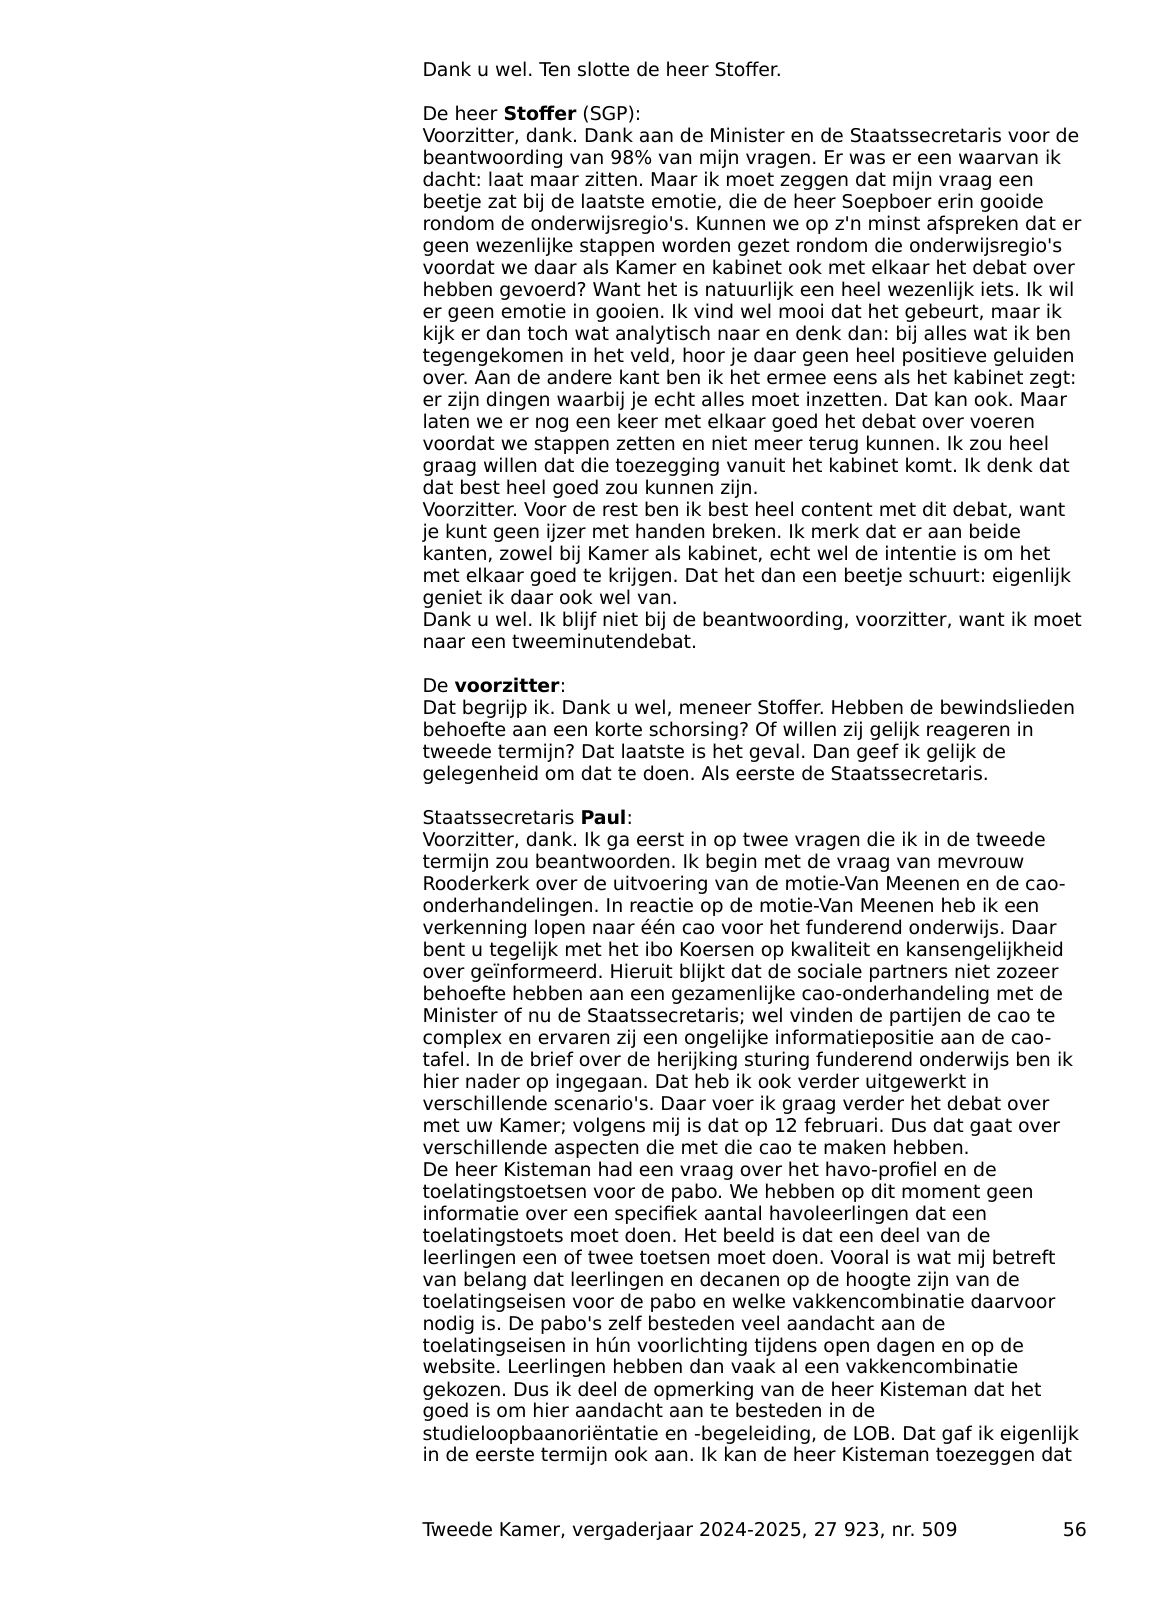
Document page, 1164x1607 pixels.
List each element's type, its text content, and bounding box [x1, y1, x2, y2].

text Voorzitter, dank. Dank aan de Minister en de Staatssecretaris voor de beantwoording van 98% van mijn vragen. Er was er een waarvan ik dacht: laat maar zitten. Maar ik moet zeggen dat mijn vraag een beetje zat bij de laatste emotie, die de heer Soepboer erin gooide rondom de onderwijsregio's. Kunnen we op z'n minst afspreken dat er geen wezenlijke stappen worden gezet rondom die onderwijsregio's voordat we daar als Kamer en kabinet ook met elkaar het debat over hebben gevoerd? Want het is natuurlijk een heel wezenlijk iets. Ik wil er geen emotie in gooien. Ik vind wel mooi dat het gebeurt, maar ik kijk er dan toch wat analytisch naar en denk dan: bij alles wat ik ben tegengekomen in het veld, hoor je daar geen heel positieve geluiden over. Aan de andere kant ben ik het ermee eens als het kabinet zegt: er zijn dingen waarbij je echt alles moet inzetten. Dat kan ook. Maar laten we er nog een keer met elkaar goed het debat over voeren voordat we stappen zetten en niet meer terug kunnen. Ik zou heel graag willen dat die toezegging vanuit het kabinet komt. Ik denk dat dat best heel goed zou kunnen zijn. [422, 125, 1087, 499]
text De voorzitter: [422, 675, 1087, 697]
text Staatssecretaris Paul: [422, 807, 1087, 829]
text Dank u wel. Ik blijf niet bij de beantwoording, voorzitter, want ik moet naar een tweeminutendebat. [422, 609, 1087, 653]
text De heer Stoffer (SGP): [422, 103, 1087, 125]
text Dat begrijp ik. Dank u wel, meneer Stoffer. Hebben de bewindslieden behoefte aan een korte schorsing? Of willen zij gelijk reageren in tweede termijn? Dat laatste is het geval. Dan geef ik gelijk de gelegenheid om dat te doen. Als eerste de Staatssecretaris. [422, 697, 1087, 785]
text Voorzitter. Voor de rest ben ik best heel content met dit debat, want je kunt geen ijzer met handen breken. Ik merk dat er aan beide kanten, zowel bij Kamer als kabinet, echt wel de intentie is om het met elkaar goed te krijgen. Dat het dan een beetje schuurt: eigenlijk geniet ik daar ook wel van. [422, 499, 1087, 609]
text Dank u wel. Ten slotte de heer Stoffer. [422, 59, 1087, 81]
text De heer Kisteman had een vraag over het havo-profiel en de toelatingstoetsen voor de pabo. We hebben op dit moment geen informatie over een specifiek aantal havoleerlingen dat een toelatingstoets moet doen. Het beeld is dat een deel van de leerlingen een of twee toetsen moet doen. Vooral is wat mij betreft van belang dat leerlingen en decanen op de hoogte zijn van de toelatingseisen voor de pabo en welke vakkencombinatie daarvoor nodig is. De pabo's zelf besteden veel aandacht aan de toelatingseisen in hún voorlichting tijdens open dagen en op de website. Leerlingen hebben dan vaak al een vakkencombinatie gekozen. Dus ik deel de opmerking van de heer Kisteman dat het goed is om hier aandacht aan te besteden in de studieloopbaanoriëntatie en -begeleiding, de LOB. Dat gaf ik eigenlijk in de eerste termijn ook aan. Ik kan de heer Kisteman toezeggen dat [422, 1159, 1087, 1466]
text Voorzitter, dank. Ik ga eerst in op twee vragen die ik in de tweede termijn zou beantwoorden. Ik begin met de vraag van mevrouw Rooderkerk over de uitvoering van de motie-Van Meenen en de cao-onderhandelingen. In reactie op de motie-Van Meenen heb ik een verkenning lopen naar één cao voor het funderend onderwijs. Daar bent u tegelijk met het ibo Koersen op kwaliteit en kansengelijkheid over geïnformeerd. Hieruit blijkt dat de sociale partners niet zozeer behoefte hebben aan een gezamenlijke cao-onderhandeling met de Minister of nu de Staatssecretaris; wel vinden de partijen de cao te complex en ervaren zij een ongelijke informatiepositie aan de cao-tafel. In de brief over de herijking sturing funderend onderwijs ben ik hier nader op ingegaan. Dat heb ik ook verder uitgewerkt in verschillende scenario's. Daar voer ik graag verder het debat over met uw Kamer; volgens mij is dat op 12 februari. Dus dat gaat over verschillende aspecten die met die cao te maken hebben. [422, 829, 1087, 1159]
